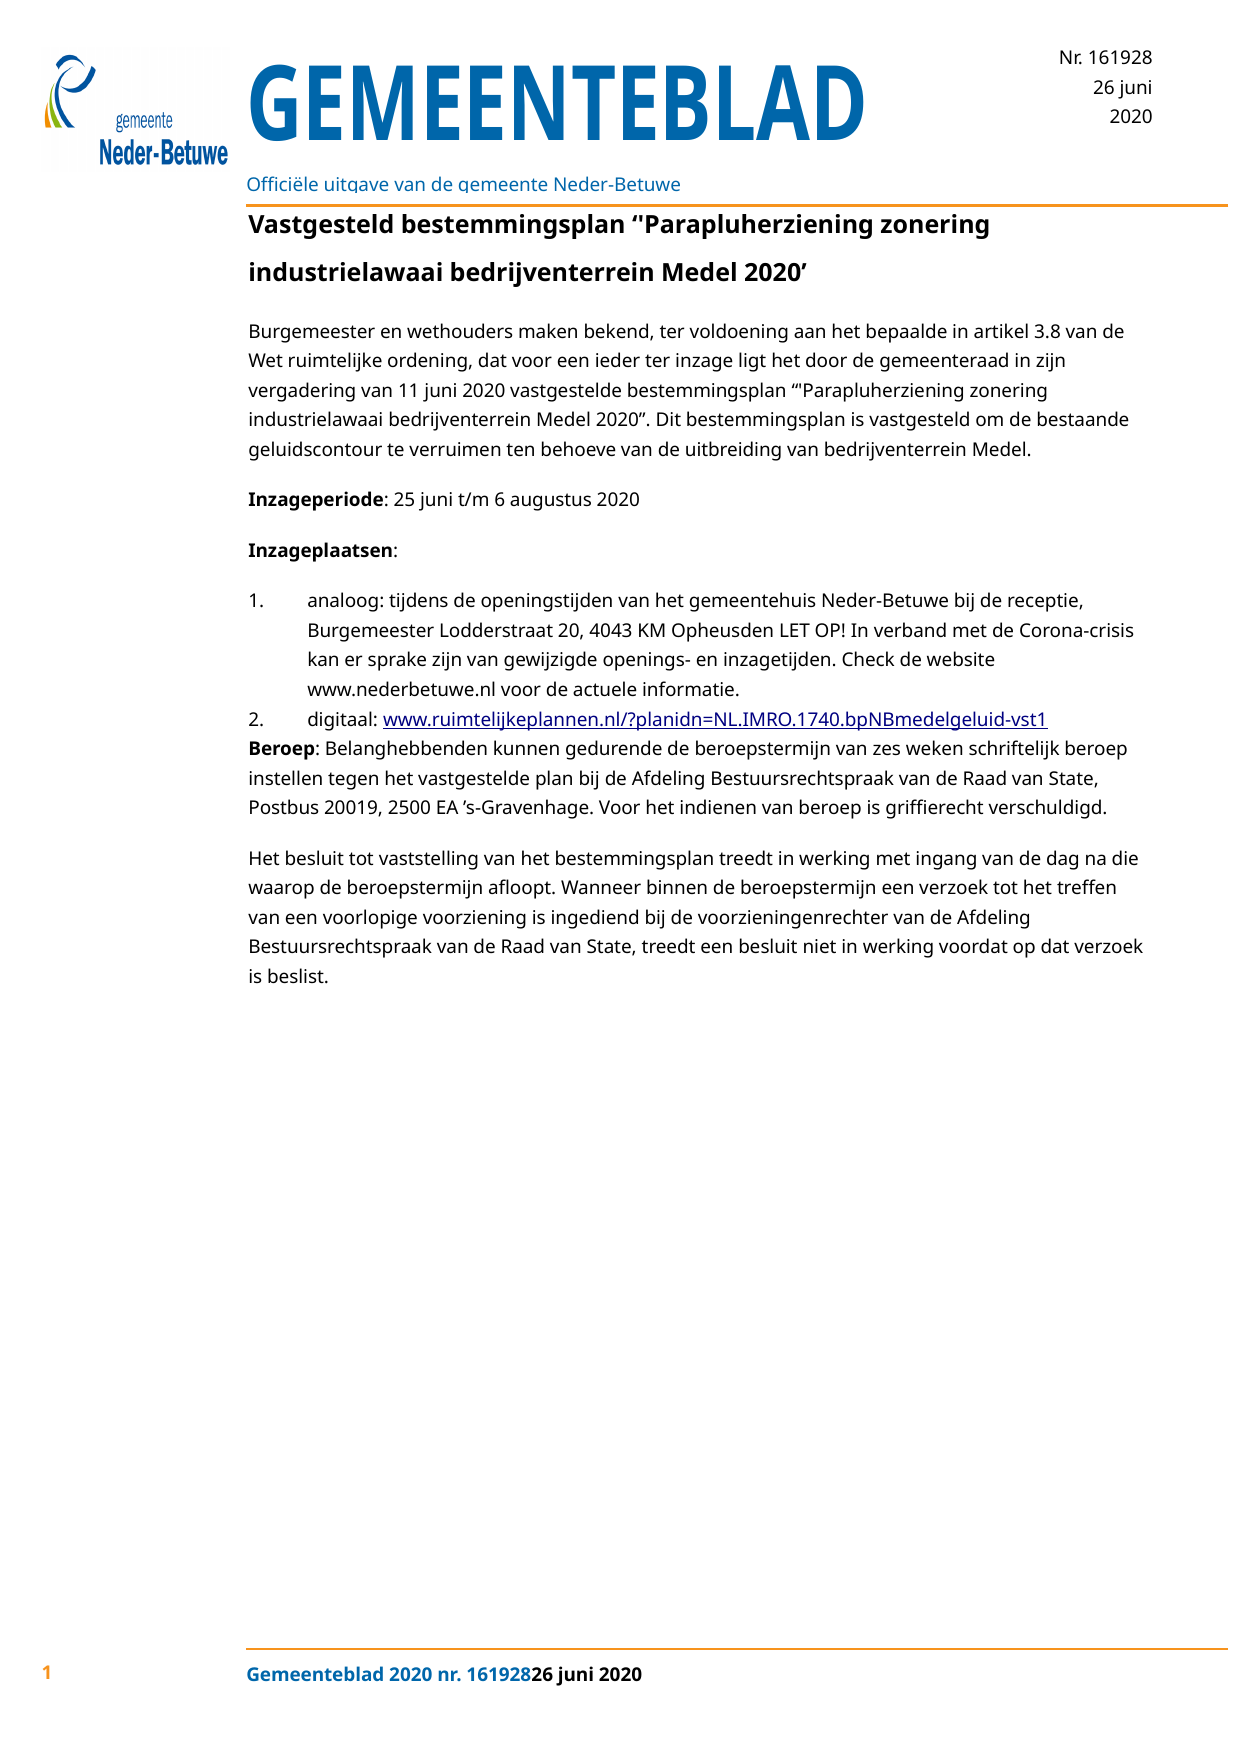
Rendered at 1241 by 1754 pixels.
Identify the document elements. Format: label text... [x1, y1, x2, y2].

text Het besluit tot vaststelling van het bestemmingsplan treedt in werking met ingang van de dag na die waarop de beroepstermijn afloopt. Wanneer binnen de beroepstermijn een verzoek tot het treffen van een voorlopige voorziening is ingediend bij de voorzieningenrechter van de Afdeling Bestuursrechtspraak van de Raad van State, treedt een besluit niet in werking voordat op dat verzoek is beslist. [248, 845, 1152, 989]
text Burgemeester en wethouders maken bekend, ter voldoening aan het bepaalde in artikel 3.8 van de Wet ruimtelijke ordening, dat voor een ieder ter inzage ligt het door de gemeenteraad in zijn vergadering van 11 juni 2020 vastgestelde bestemmingsplan “'Parapluherziening zonering industrielawaai bedrijventerrein Medel 2020”. Dit bestemmingsplan is vastgesteld om de bestaande geluidscontour te verruimen ten behoeve van de uitbreiding van bedrijventerrein Medel. [248, 318, 1152, 462]
text Beroep: Belanghebbenden kunnen gedurende de beroepstermijn van zes weken schriftelijk beroep instellen tegen het vastgestelde plan bij de Afdeling Bestuursrechtspraak van de Raad van State, Postbus 20019, 2500 EA ’s-Gravenhage. Voor het indienen van beroep is griffierecht verschuldigd. [248, 735, 1152, 820]
picture [41, 47, 231, 172]
list analoog: tijdens de openingstijden van het gemeentehuis Neder-Betuwe bij de receptie, Burgemeester Lodderstraat 20, 4043 KM Opheusden LET OP! In verband met de Corona-crisis kan er sprake zijn van gewijzigde openings- en inzagetijden. Check de website www.nederbetuwe.nl voor de actuele informatie. [248, 587, 1152, 702]
text Vastgesteld bestemmingsplan ‘'Parapluherziening zonering industrielawaai bedrijventerrein Medel 2020’ [248, 207, 1152, 288]
text Inzageperiode: 25 juni t/m 6 augustus 2020 [248, 487, 1152, 512]
text Inzageplaatsen: [248, 537, 1152, 563]
list digitaal: www.ruimtelijkeplannen.nl/?planidn=NL.IMRO.1740.bpNBmedelgeluid-vst1 [248, 706, 1152, 732]
